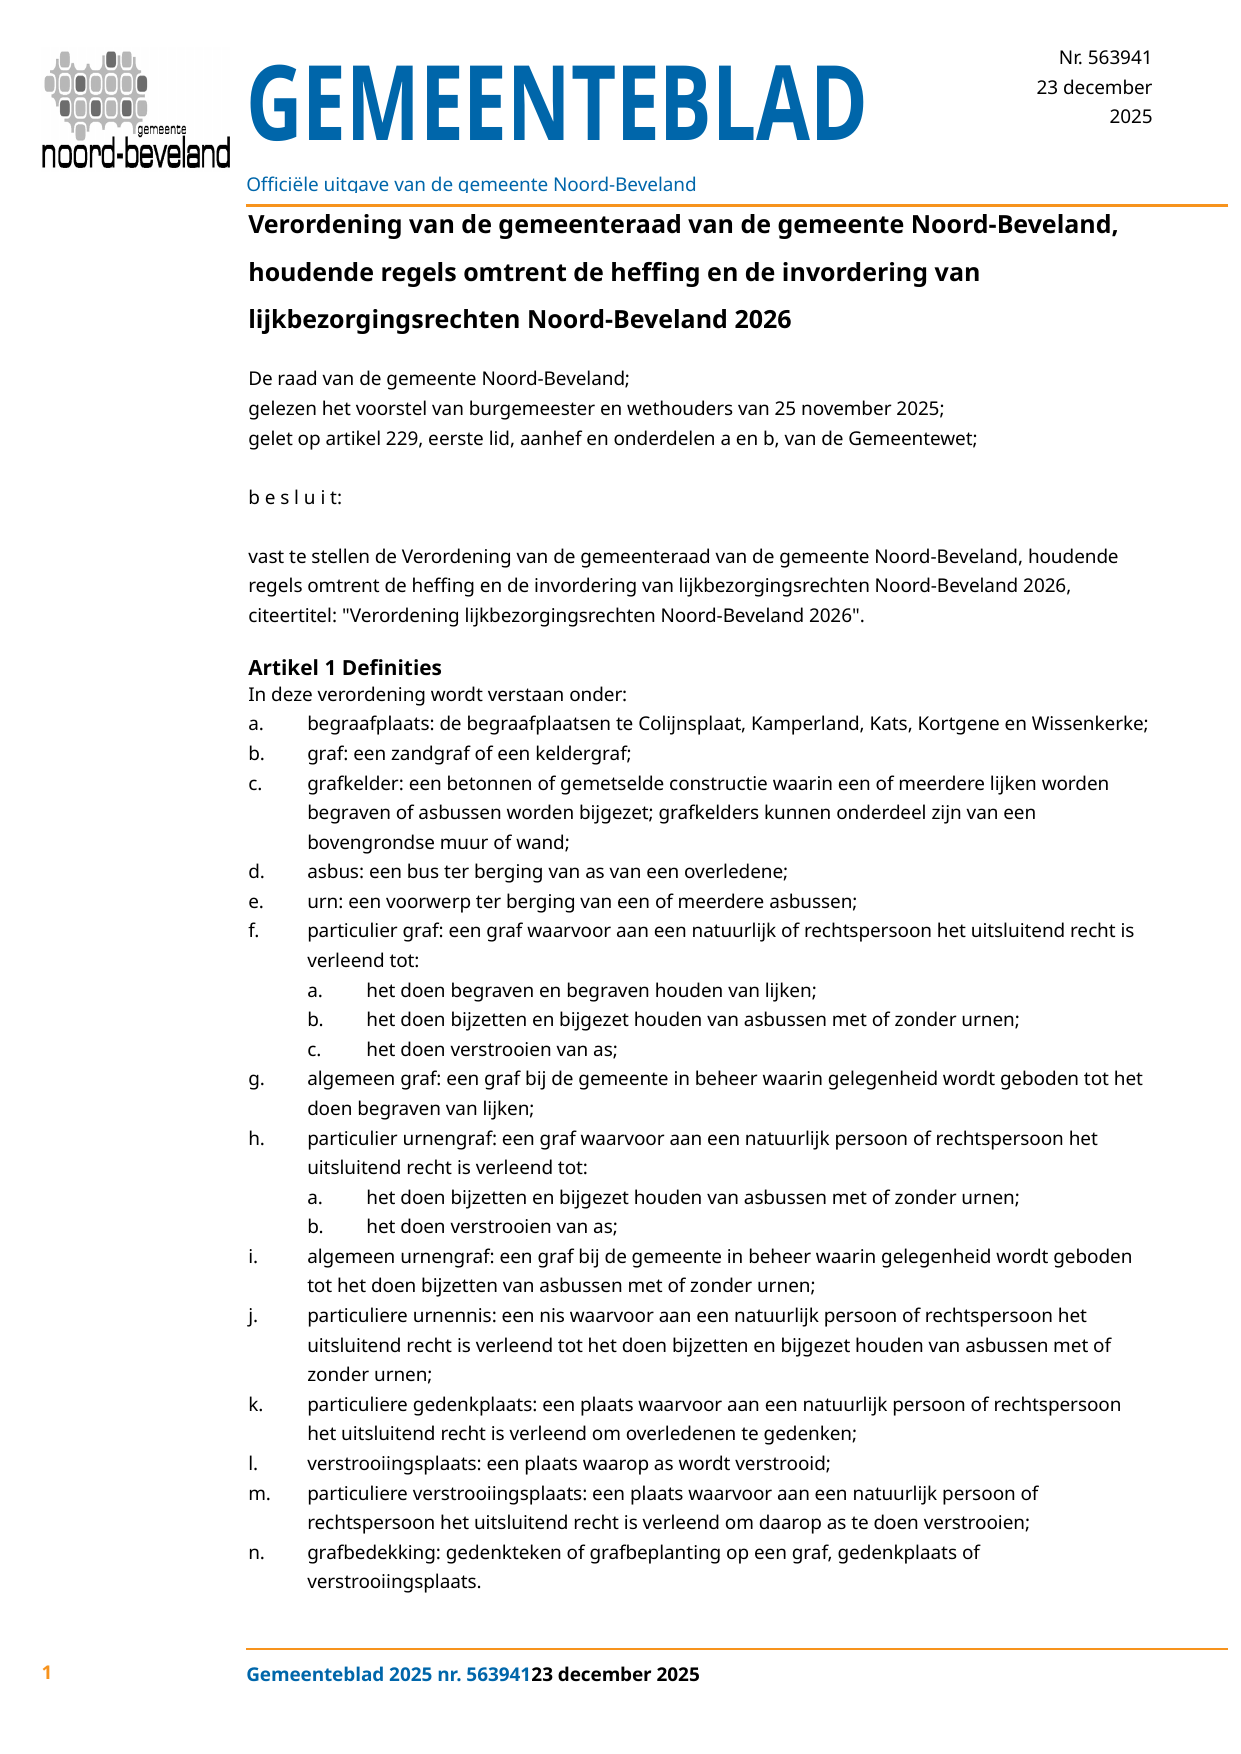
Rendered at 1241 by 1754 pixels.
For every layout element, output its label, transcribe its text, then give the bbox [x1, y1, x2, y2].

text gelezen het voorstel van burgemeester en wethouders van 25 november 2025; [248, 395, 1152, 421]
list grafbedekking: gedenkteken of grafbeplanting op een graf, gedenkplaats of verstrooiingsplaats. [248, 1539, 1152, 1594]
list grafkelder: een betonnen of gemetselde constructie waarin een of meerdere lijken worden begraven of asbussen worden bijgezet; grafkelders kunnen onderdeel zijn van een bovengrondse muur of wand; [248, 770, 1152, 855]
list algemeen urnengraf: een graf bij de gemeente in beheer waarin gelegenheid wordt geboden tot het doen bijzetten van asbussen met of zonder urnen; [248, 1243, 1152, 1298]
list urn: een voorwerp ter berging van een of meerdere asbussen; [248, 888, 1152, 914]
list het doen bijzetten en bijgezet houden van asbussen met of zonder urnen; [307, 1006, 1152, 1032]
list het doen begraven en begraven houden van lijken; [307, 977, 1152, 1003]
text b e s l u i t: [248, 484, 1152, 509]
list particuliere verstrooiingsplaats: een plaats waarvoor aan een natuurlijk persoon of rechtspersoon het uitsluitend recht is verleend om daarop as te doen verstrooien; [248, 1480, 1152, 1535]
list algemeen graf: een graf bij de gemeente in beheer waarin gelegenheid wordt geboden tot het doen begraven van lijken; [248, 1066, 1152, 1121]
list begraafplaats: de begraafplaatsen te Colijnsplaat, Kamperland, Kats, Kortgene en Wissenkerke; [248, 711, 1152, 736]
text De raad van de gemeente Noord-Beveland; [248, 366, 1152, 391]
list het doen bijzetten en bijgezet houden van asbussen met of zonder urnen; [307, 1184, 1152, 1210]
list particuliere gedenkplaats: een plaats waarvoor aan een natuurlijk persoon of rechtspersoon het uitsluitend recht is verleend om overledenen te gedenken; [248, 1391, 1152, 1446]
text vast te stellen de Verordening van de gemeenteraad van de gemeente Noord-Beveland, houdende regels omtrent de heffing en de invordering van lijkbezorgingsrechten Noord-Beveland 2026, [248, 543, 1152, 598]
list particuliere urnennis: een nis waarvoor aan een natuurlijk persoon of rechtspersoon het uitsluitend recht is verleend tot het doen bijzetten en bijgezet houden van asbussen met of zonder urnen; [248, 1302, 1152, 1387]
text gelet op artikel 229, eerste lid, aanhef en onderdelen a en b, van de Gemeentewet; [248, 425, 1152, 450]
list asbus: een bus ter berging van as van een overledene; [248, 858, 1152, 884]
text In deze verordening wordt verstaan onder: [248, 681, 1152, 707]
list graf: een zandgraf of een keldergraf; [248, 740, 1152, 766]
list particulier urnengraf: een graf waarvoor aan een natuurlijk persoon of rechtspersoon het uitsluitend recht is verleend tot: [248, 1125, 1152, 1180]
text Verordening van de gemeenteraad van de gemeente Noord-Beveland, houdende regels omtrent de heffing en de invordering van lijkbezorgingsrechten Noord-Beveland 2026 [248, 207, 1152, 336]
list het doen verstrooien van as; [307, 1213, 1152, 1239]
list verstrooiingsplaats: een plaats waarop as wordt verstrooid; [248, 1450, 1152, 1476]
list het doen verstrooien van as; [307, 1036, 1152, 1062]
picture [41, 47, 231, 172]
list particulier graf: een graf waarvoor aan een natuurlijk of rechtspersoon het uitsluitend recht is verleend tot: [248, 918, 1152, 973]
text Artikel 1 Definities [248, 653, 1152, 681]
text citeertitel: "Verordening lijkbezorgingsrechten Noord-Beveland 2026". [248, 602, 1152, 628]
